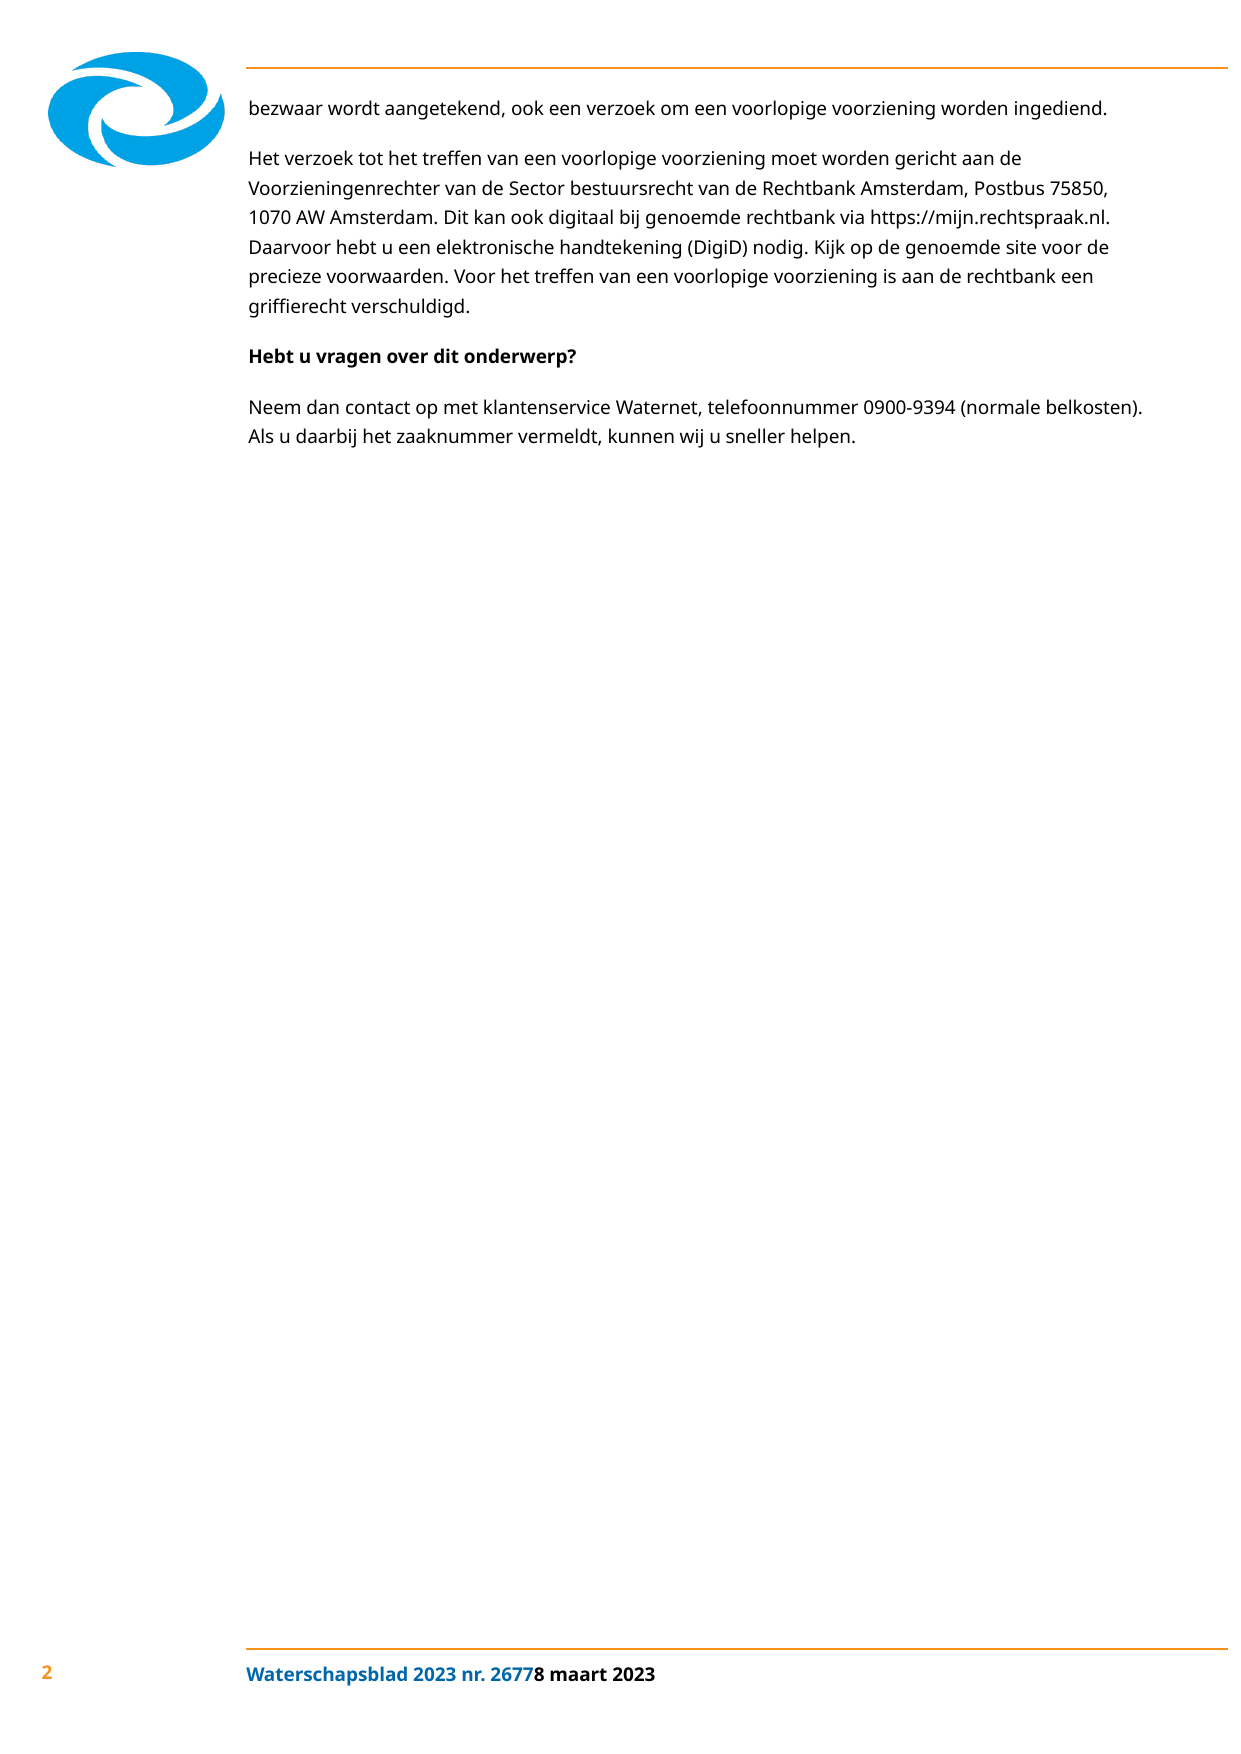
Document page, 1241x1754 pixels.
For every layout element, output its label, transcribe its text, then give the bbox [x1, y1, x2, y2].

text Het verzoek tot het treffen van een voorlopige voorziening moet worden gericht aan de Voorzieningenrechter van de Sector bestuursrecht van de Rechtbank Amsterdam, Postbus 75850, 1070 AW Amsterdam. Dit kan ook digitaal bij genoemde rechtbank via https://mijn.rechtspraak.nl. Daarvoor hebt u een elektronische handtekening (DigiD) nodig. Kijk op de genoemde site voor de precieze voorwaarden. Voor het treffen van een voorlopige voorziening is aan de rechtbank een griffierecht verschuldigd. [248, 145, 1152, 319]
text Hebt u vragen over dit onderwerp? [248, 343, 1152, 369]
text bezwaar wordt aangetekend, ook een verzoek om een voorlopige voorziening worden ingediend. [248, 95, 1152, 121]
text Neem dan contact op met klantenservice Waternet, telefoonnummer 0900-9394 (normale belkosten). Als u daarbij het zaaknummer vermeldt, kunnen wij u sneller helpen. [248, 394, 1152, 449]
picture [41, 47, 231, 172]
